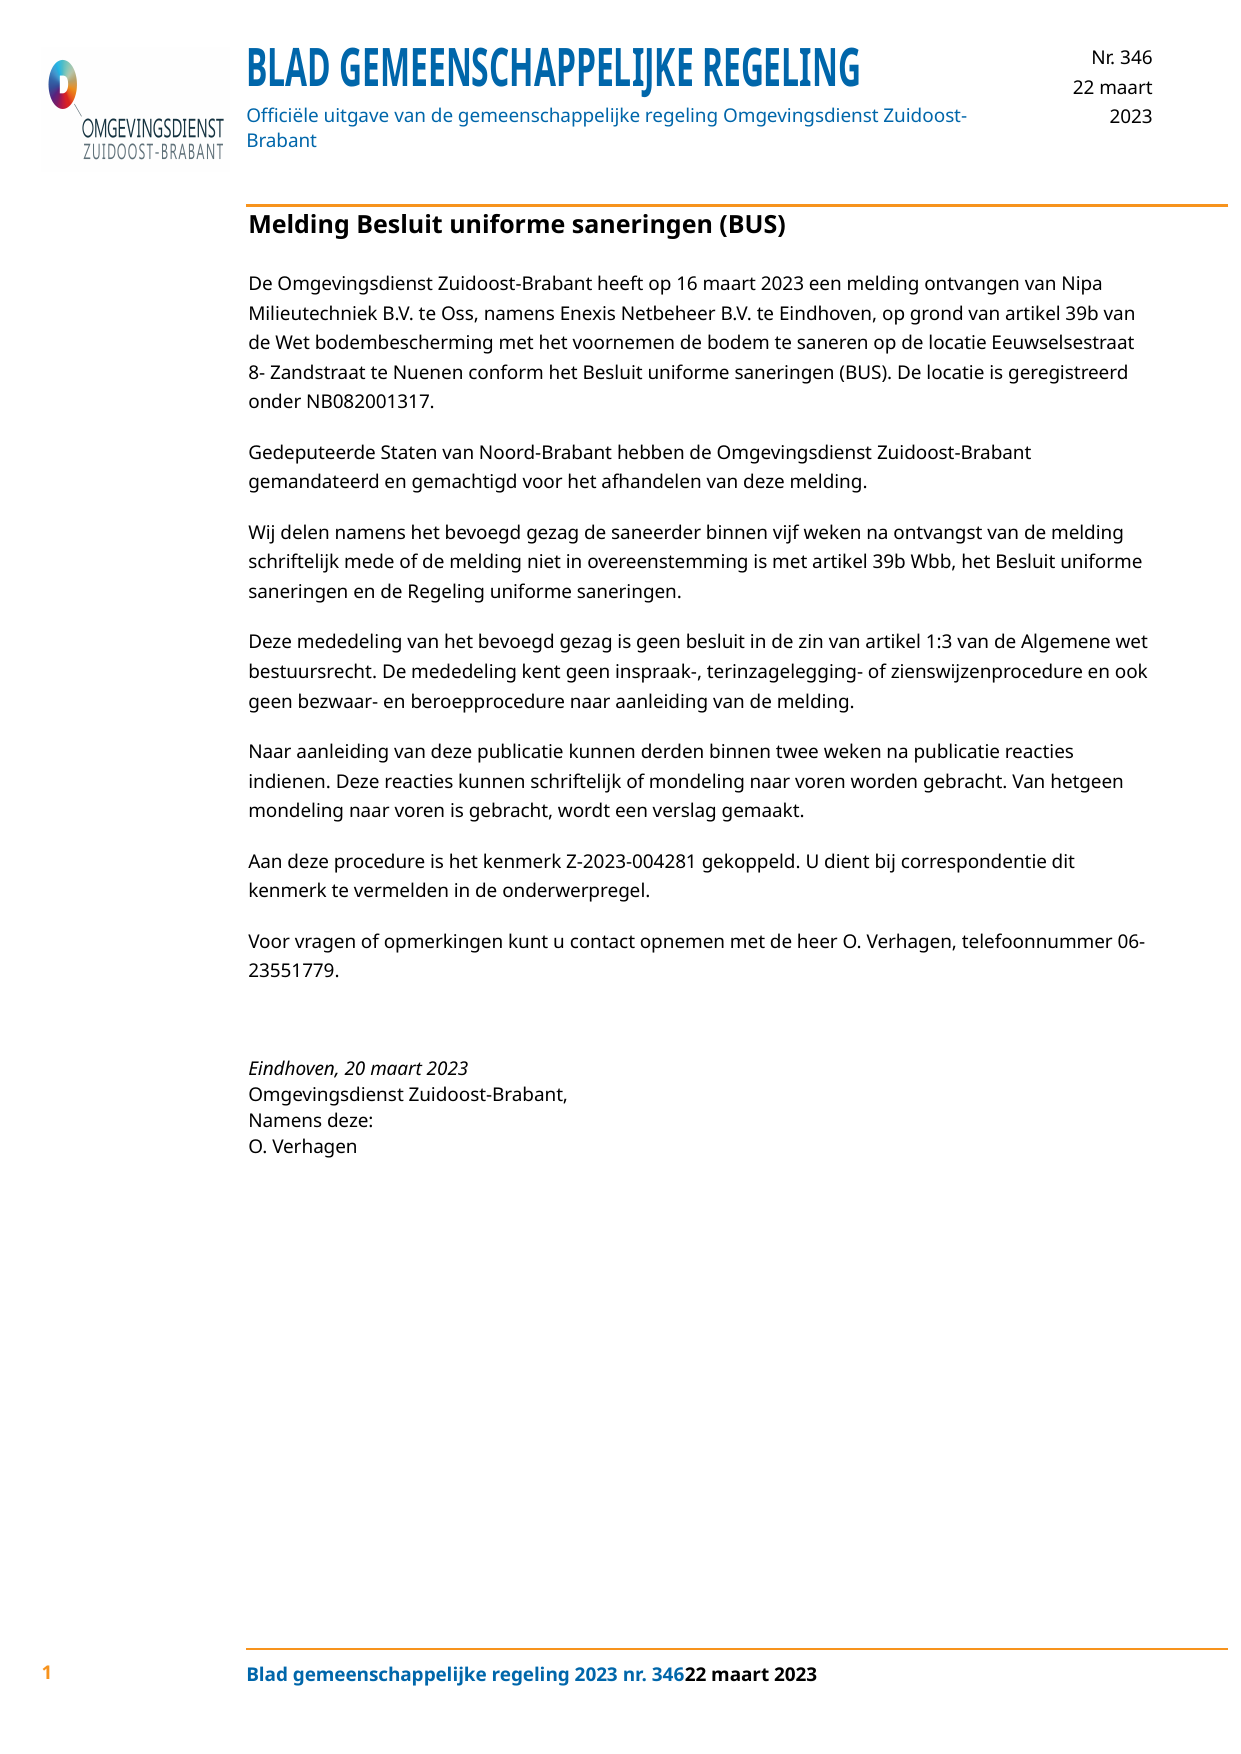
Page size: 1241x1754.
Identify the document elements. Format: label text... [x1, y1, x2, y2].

text Melding Besluit uniforme saneringen (BUS) [248, 207, 1152, 241]
text Eindhoven, 20 maart 2023 [248, 1056, 1152, 1081]
text Aan deze procedure is het kenmerk Z-2023-004281 gekoppeld. U dient bij correspondentie dit kenmerk te vermelden in de onderwerpregel. [248, 848, 1152, 903]
text Omgevingsdienst Zuidoost-Brabant, [248, 1081, 1152, 1107]
text De Omgevingsdienst Zuidoost-Brabant heeft op 16 maart 2023 een melding ontvangen van Nipa Milieutechniek B.V. te Oss, namens Enexis Netbeheer B.V. te Eindhoven, op grond van artikel 39b van de Wet bodembescherming met het voornemen de bodem te saneren op de locatie Eeuwselsestraat 8- Zandstraat te Nuenen conform het Besluit uniforme saneringen (BUS). De locatie is geregistreerd onder NB082001317. [248, 270, 1152, 414]
text Gedeputeerde Staten van Noord-Brabant hebben de Omgevingsdienst Zuidoost-Brabant gemandateerd en gemachtigd voor het afhandelen van deze melding. [248, 439, 1152, 494]
text Deze mededeling van het bevoegd gezag is geen besluit in de zin van artikel 1:3 van de Algemene wet bestuursrecht. De mededeling kent geen inspraak-, terinzagelegging- of zienswijzenprocedure en ook geen bezwaar- en beroepprocedure naar aanleiding van de melding. [248, 629, 1152, 713]
text Voor vragen of opmerkingen kunt u contact opnemen met de heer O. Verhagen, telefoonnummer 06-23551779. [248, 928, 1152, 983]
text O. Verhagen [248, 1133, 1152, 1158]
picture [41, 47, 231, 172]
text Naar aanleiding van deze publicatie kunnen derden binnen twee weken na publicatie reacties indienen. Deze reacties kunnen schriftelijk of mondeling naar voren worden gebracht. Van hetgeen mondeling naar voren is gebracht, wordt een verslag gemaakt. [248, 738, 1152, 823]
text Wij delen namens het bevoegd gezag de saneerder binnen vijf weken na ontvangst van de melding schriftelijk mede of de melding niet in overeenstemming is met artikel 39b Wbb, het Besluit uniforme saneringen en de Regeling uniforme saneringen. [248, 519, 1152, 604]
text Namens deze: [248, 1107, 1152, 1133]
